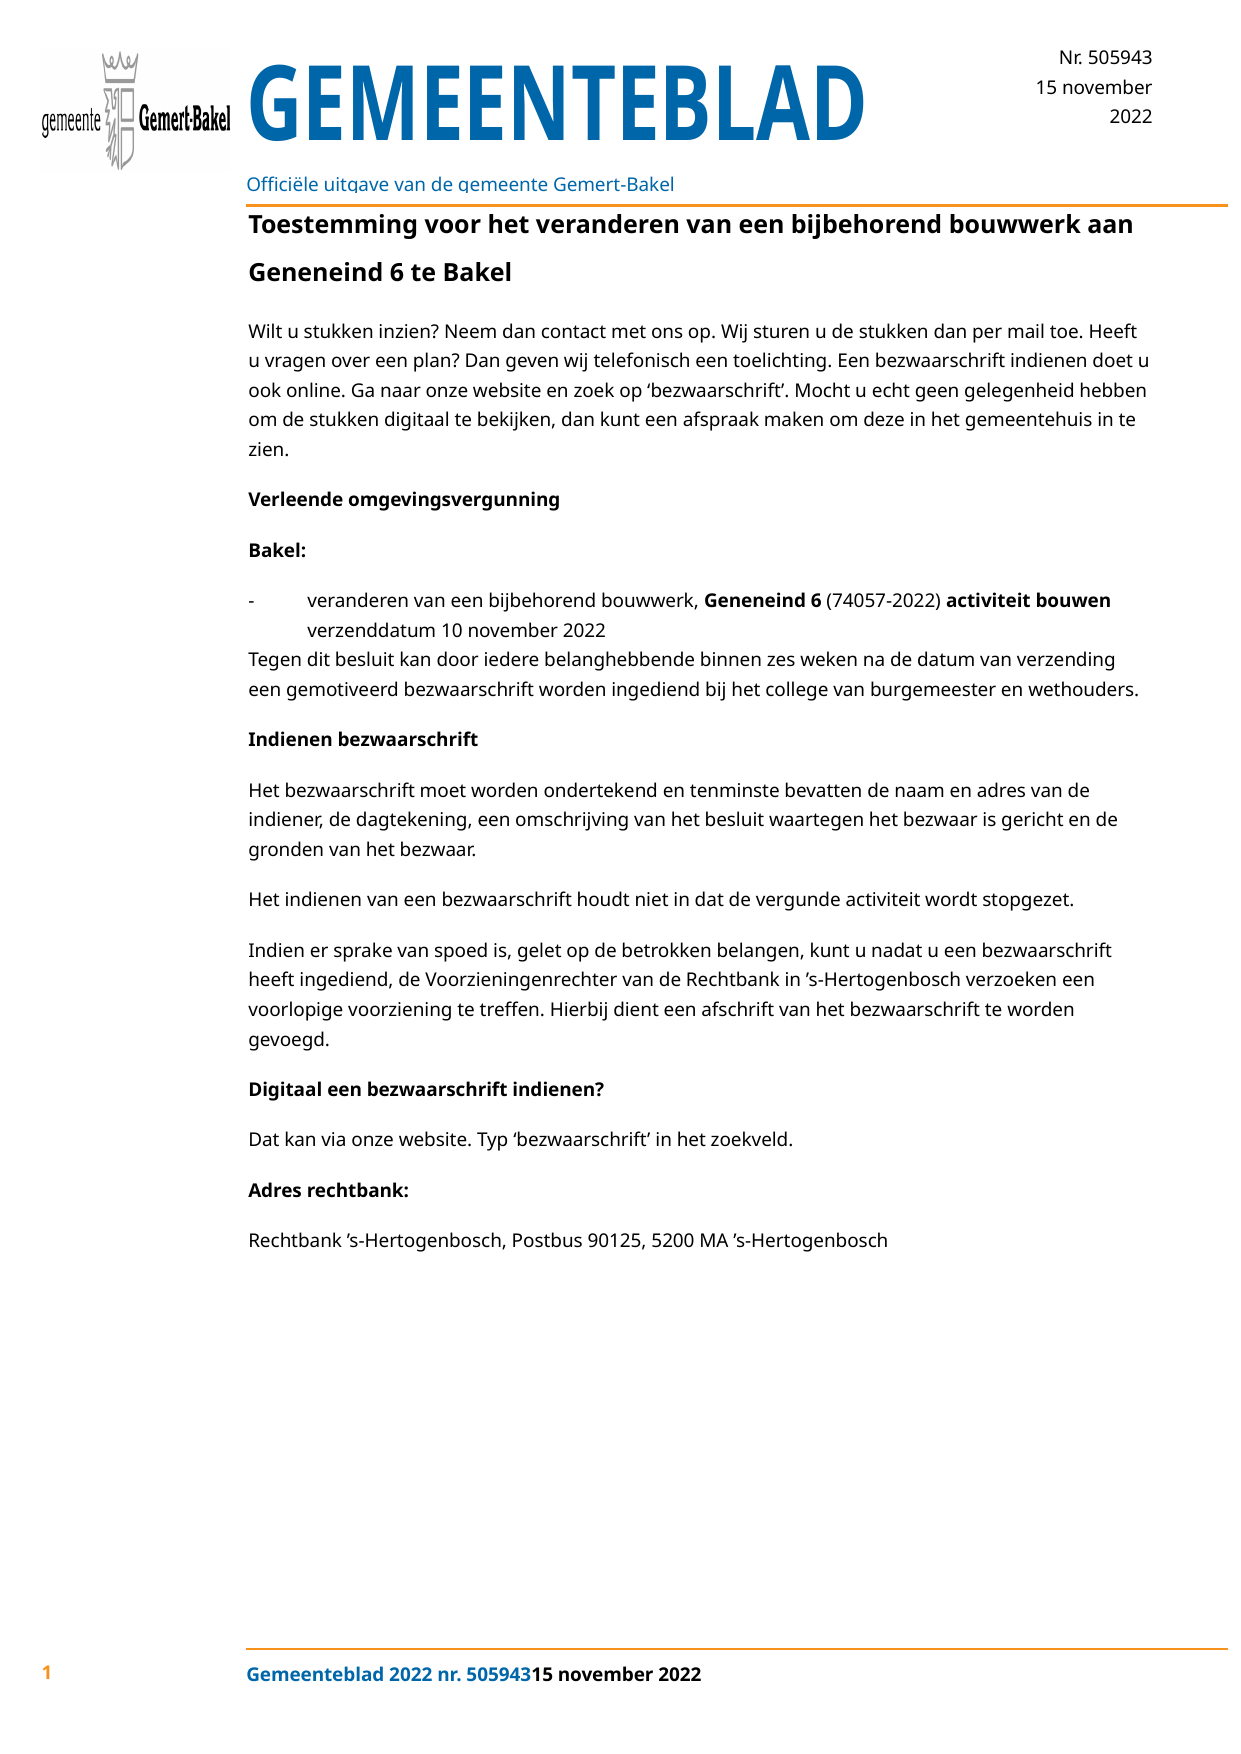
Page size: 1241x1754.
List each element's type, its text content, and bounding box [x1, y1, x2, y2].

text Indienen bezwaarschrift [248, 727, 1152, 752]
text Indien er sprake van spoed is, gelet op de betrokken belangen, kunt u nadat u een bezwaarschrift heeft ingediend, de Voorzieningenrechter van de Rechtbank in ’s-Hertogenbosch verzoeken een voorlopige voorziening te treffen. Hierbij dient een afschrift van het bezwaarschrift te worden gevoegd. [248, 937, 1152, 1052]
picture [41, 47, 231, 172]
text Wilt u stukken inzien? Neem dan contact met ons op. Wij sturen u de stukken dan per mail toe. Heeft u vragen over een plan? Dan geven wij telefonisch een toelichting. Een bezwaarschrift indienen doet u ook online. Ga naar onze website en zoek op ‘bezwaarschrift’. Mocht u echt geen gelegenheid hebben om de stukken digitaal te bekijken, dan kunt een afspraak maken om deze in het gemeentehuis in te zien. [248, 318, 1152, 462]
text Tegen dit besluit kan door iedere belanghebbende binnen zes weken na de datum van verzending een gemotiveerd bezwaarschrift worden ingediend bij het college van burgemeester en wethouders. [248, 647, 1152, 702]
text Toestemming voor het veranderen van een bijbehorend bouwwerk aan Geneneind 6 te Bakel [248, 207, 1152, 288]
text Het bezwaarschrift moet worden ondertekend en tenminste bevatten de naam en adres van de indiener, de dagtekening, een omschrijving van het besluit waartegen het bezwaar is gericht en de gronden van het bezwaar. [248, 777, 1152, 862]
text Verleende omgevingsvergunning [248, 487, 1152, 512]
text Dat kan via onze website. Typ ‘bezwaarschrift’ in het zoekveld. [248, 1127, 1152, 1152]
list veranderen van een bijbehorend bouwwerk, Geneneind 6 (74057-2022) activiteit bouwen verzenddatum 10 november 2022 [248, 587, 1152, 643]
text Rechtbank ’s-Hertogenbosch, Postbus 90125, 5200 MA ’s-Hertogenbosch [248, 1227, 1152, 1253]
text Digitaal een bezwaarschrift indienen? [248, 1076, 1152, 1102]
text Bakel: [248, 537, 1152, 563]
text Het indienen van een bezwaarschrift houdt niet in dat de vergunde activiteit wordt stopgezet. [248, 887, 1152, 912]
text Adres rechtbank: [248, 1177, 1152, 1203]
